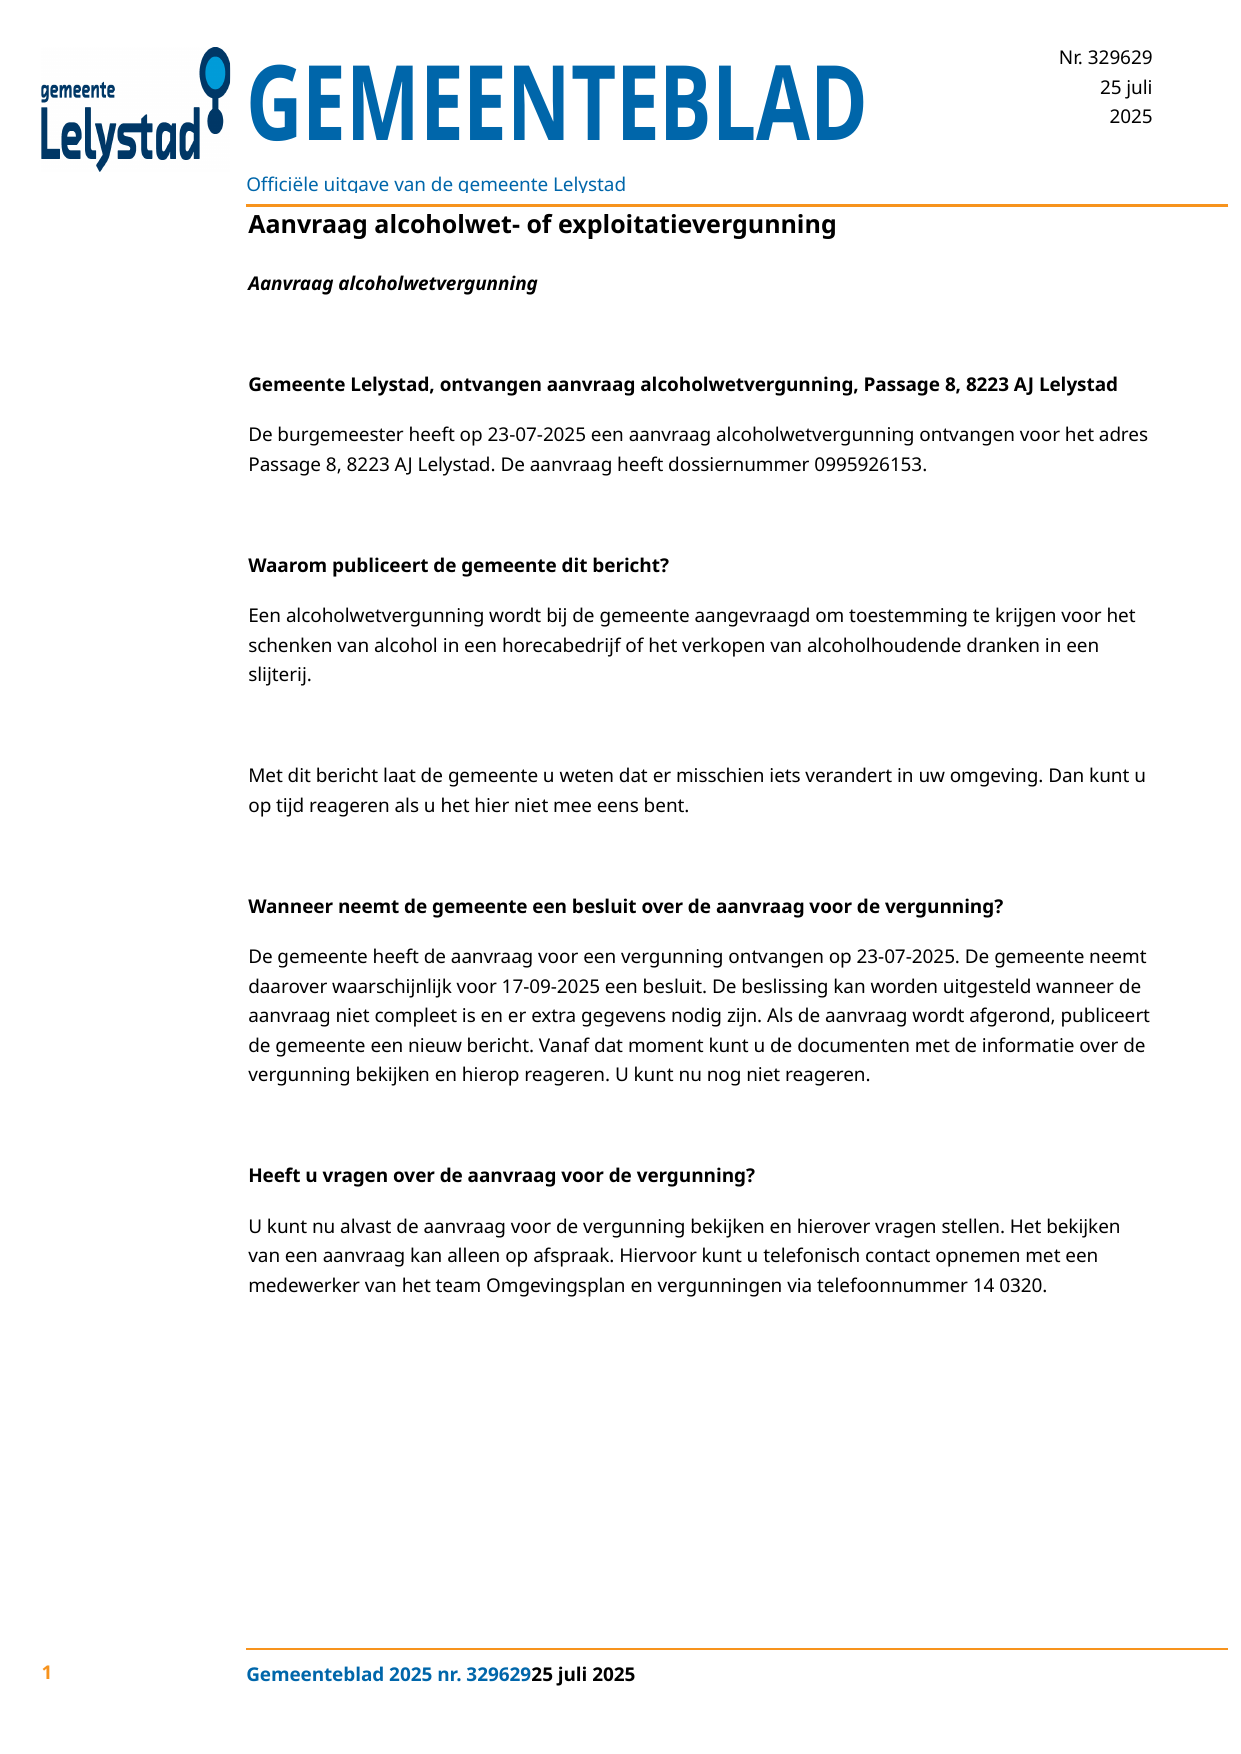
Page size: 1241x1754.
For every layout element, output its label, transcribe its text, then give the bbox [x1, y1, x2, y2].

text Heeft u vragen over de aanvraag voor de vergunning? [248, 1162, 1152, 1188]
picture [41, 47, 231, 172]
text Waarom publiceert de gemeente dit bericht? [248, 552, 1152, 578]
text Aanvraag alcoholwetvergunning [248, 270, 1152, 296]
text De gemeente heeft de aanvraag voor een vergunning ontvangen op 23-07-2025. De gemeente neemt daarover waarschijnlijk voor 17-09-2025 een besluit. De beslissing kan worden uitgesteld wanneer de aanvraag niet compleet is en er extra gegevens nodig zijn. Als de aanvraag wordt afgerond, publiceert de gemeente een nieuw bericht. Vanaf dat moment kunt u de documenten met de informatie over de vergunning bekijken en hierop reageren. U kunt nu nog niet reageren. [248, 943, 1152, 1087]
text Met dit bericht laat de gemeente u weten dat er misschien iets verandert in uw omgeving. Dan kunt u op tijd reageren als u het hier niet mee eens bent. [248, 762, 1152, 818]
text Wanneer neemt de gemeente een besluit over de aanvraag voor de vergunning? [248, 893, 1152, 918]
text Aanvraag alcoholwet- of exploitatievergunning [248, 207, 1152, 241]
text U kunt nu alvast de aanvraag voor de vergunning bekijken en hierover vragen stellen. Het bekijken van een aanvraag kan alleen op afspraak. Hiervoor kunt u telefonisch contact opnemen met een medewerker van het team Omgevingsplan en vergunningen via telefoonnummer 14 0320. [248, 1213, 1152, 1298]
text De burgemeester heeft op 23-07-2025 een aanvraag alcoholwetvergunning ontvangen voor het adres Passage 8, 8223 AJ Lelystad. De aanvraag heeft dossiernummer 0995926153. [248, 422, 1152, 477]
text Gemeente Lelystad, ontvangen aanvraag alcoholwetvergunning, Passage 8, 8223 AJ Lelystad [248, 371, 1152, 397]
text Een alcoholwetvergunning wordt bij de gemeente aangevraagd om toestemming te krijgen voor het schenken van alcohol in een horecabedrijf of het verkopen van alcoholhoudende dranken in een slijterij. [248, 602, 1152, 687]
